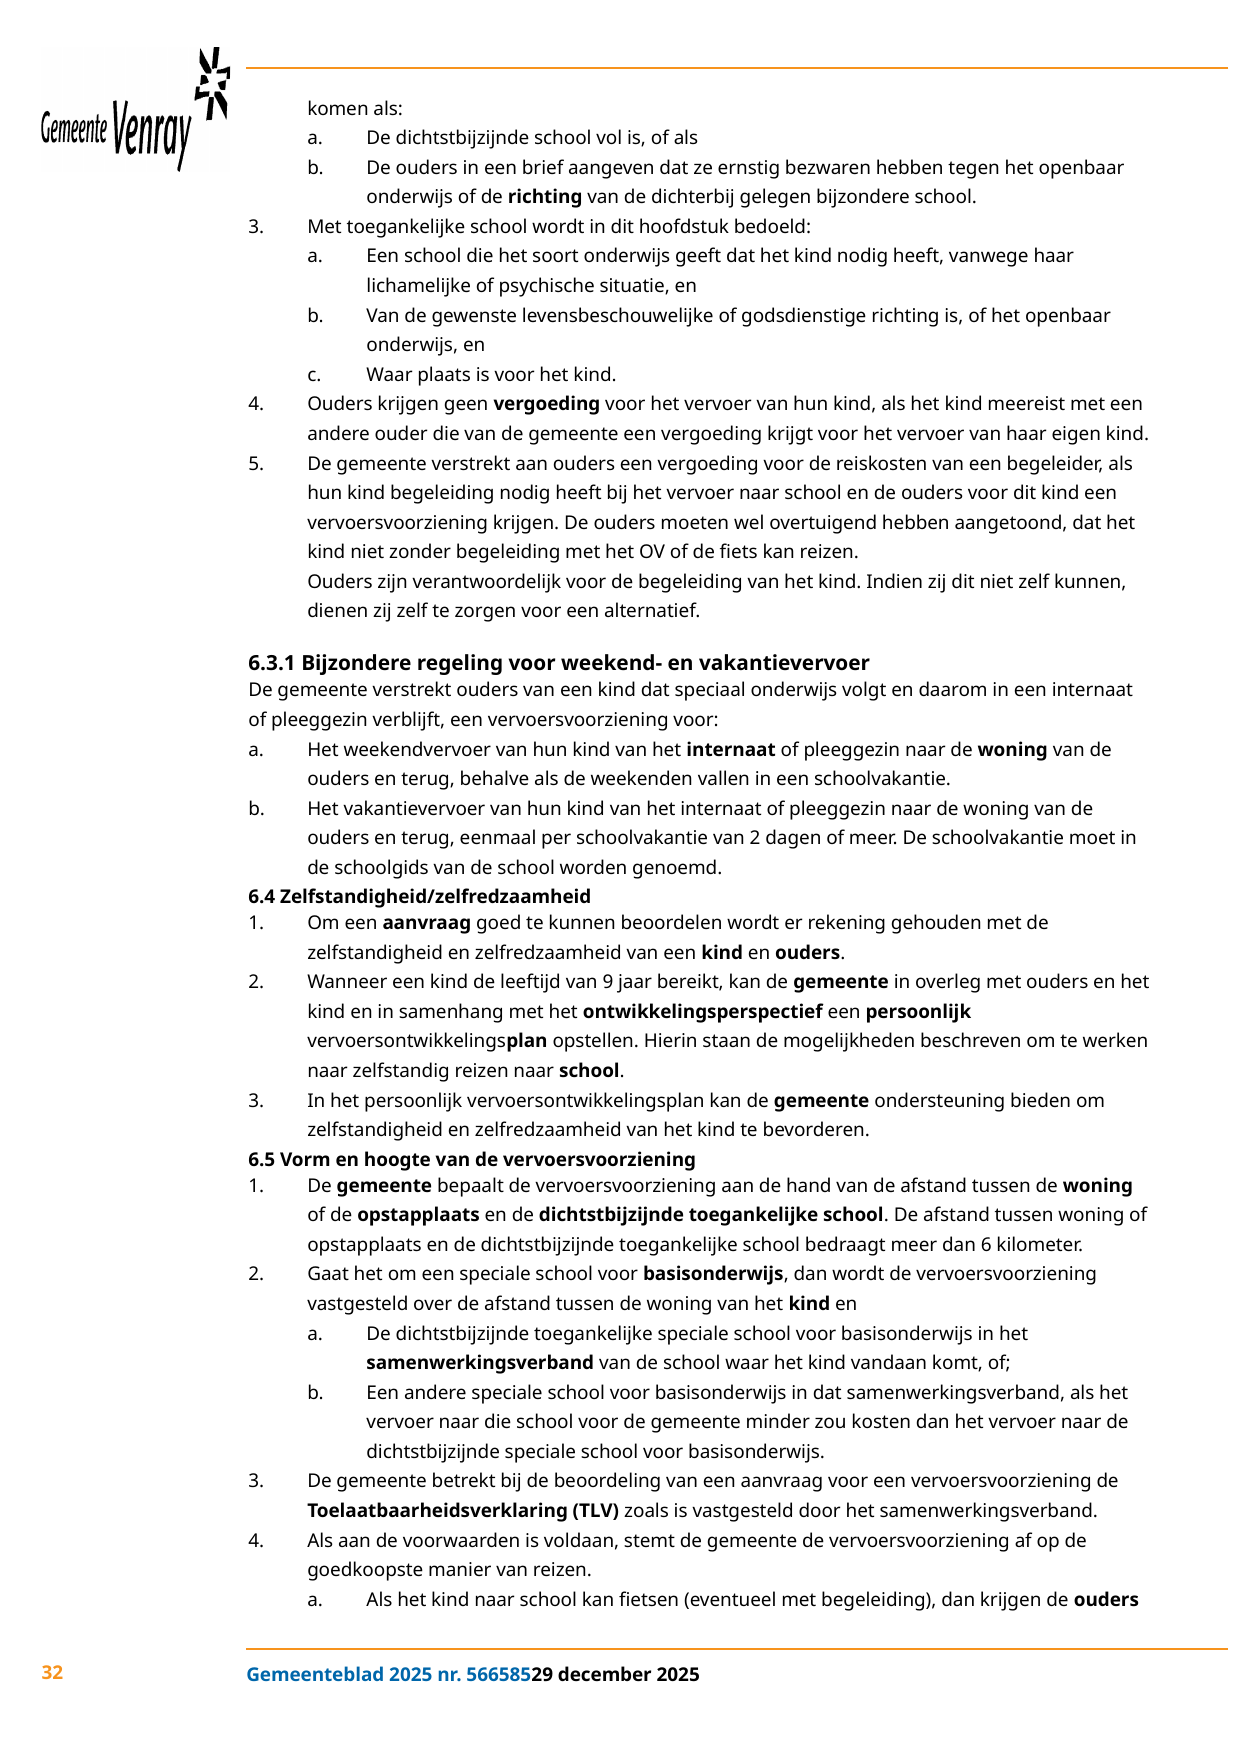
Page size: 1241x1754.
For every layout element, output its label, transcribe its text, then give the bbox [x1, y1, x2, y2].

list Als aan de voorwaarden is voldaan, stemt de gemeente de vervoersvoorziening af op de goedkoopste manier van reizen. [248, 1527, 1152, 1582]
list Wanneer een kind de leeftijd van 9 jaar bereikt, kan de gemeente in overleg met ouders en het kind en in samenhang met het ontwikkelingsperspectief een persoonlijk vervoersontwikkelingsplan opstellen. Hierin staan de mogelijkheden beschreven om te werken naar zelfstandig reizen naar school. [248, 968, 1152, 1083]
text 6.4 Zelfstandigheid/zelfredzaamheid [248, 884, 1152, 909]
text 6.5 Vorm en hoogte van de vervoersvoorziening [248, 1146, 1152, 1172]
text De gemeente verstrekt ouders van een kind dat speciaal onderwijs volgt en daarom in een internaat of pleeggezin verblijft, een vervoersvoorziening voor: [248, 677, 1152, 732]
list De dichtstbijzijnde school vol is, of als [307, 124, 1152, 150]
text 6.3.1 Bijzondere regeling voor weekend- en vakantievervoer [248, 648, 1152, 677]
list De dichtstbijzijnde toegankelijke speciale school voor basisonderwijs in het samenwerkingsverband van de school waar het kind vandaan komt, of; [307, 1320, 1152, 1375]
list Gaat het om een speciale school voor basisonderwijs, dan wordt de vervoersvoorziening vastgesteld over de afstand tussen de woning van het kind en [248, 1261, 1152, 1316]
list Het vakantievervoer van hun kind van het internaat of pleeggezin naar de woning van de ouders en terug, eenmaal per schoolvakantie van 2 dagen of meer. De schoolvakantie moet in de schoolgids van de school worden genoemd. [248, 795, 1152, 880]
list Om een aanvraag goed te kunnen beoordelen wordt er rekening gehouden met de zelfstandigheid en zelfredzaamheid van een kind en ouders. [248, 909, 1152, 965]
list Ouders krijgen geen vergoeding voor het vervoer van hun kind, als het kind meereist met een andere ouder die van de gemeente een vergoeding krijgt voor het vervoer van haar eigen kind. [248, 391, 1152, 446]
list Van de gewenste levensbeschouwelijke of godsdienstige richting is, of het openbaar onderwijs, en [307, 302, 1152, 357]
list De gemeente verstrekt aan ouders een vergoeding voor de reiskosten van een begeleider, als hun kind begeleiding nodig heeft bij het vervoer naar school en de ouders voor dit kind een vervoersvoorziening krijgen. De ouders moeten wel overtuigend hebben aangetoond, dat het kind niet zonder begeleiding met het OV of de fiets kan reizen. [248, 450, 1152, 564]
list Waar plaats is voor het kind. [307, 361, 1152, 387]
list Met toegankelijke school wordt in dit hoofdstuk bedoeld: [248, 213, 1152, 239]
list Ouders zijn verantwoordelijk voor de begeleiding van het kind. Indien zij dit niet zelf kunnen, dienen zij zelf te zorgen voor een alternatief. [248, 568, 1152, 623]
picture [41, 47, 231, 172]
list komen als: [248, 95, 1152, 121]
list De ouders in een brief aangeven dat ze ernstig bezwaren hebben tegen het openbaar onderwijs of de richting van de dichterbij gelegen bijzondere school. [307, 154, 1152, 209]
list Een school die het soort onderwijs geeft dat het kind nodig heeft, vanwege haar lichamelijke of psychische situatie, en [307, 243, 1152, 298]
list De gemeente bepaalt de vervoersvoorziening aan de hand van de afstand tussen de woning of de opstapplaats en de dichtstbijzijnde toegankelijke school. De afstand tussen woning of opstapplaats en de dichtstbijzijnde toegankelijke school bedraagt meer dan 6 kilometer. [248, 1172, 1152, 1257]
list Het weekendvervoer van hun kind van het internaat of pleeggezin naar de woning van de ouders en terug, behalve als de weekenden vallen in een schoolvakantie. [248, 736, 1152, 791]
list Als het kind naar school kan fietsen (eventueel met begeleiding), dan krijgen de ouders [307, 1586, 1152, 1612]
list Een andere speciale school voor basisonderwijs in dat samenwerkingsverband, als het vervoer naar die school voor de gemeente minder zou kosten dan het vervoer naar de dichtstbijzijnde speciale school voor basisonderwijs. [307, 1379, 1152, 1464]
list In het persoonlijk vervoersontwikkelingsplan kan de gemeente ondersteuning bieden om zelfstandigheid en zelfredzaamheid van het kind te bevorderen. [248, 1087, 1152, 1142]
list De gemeente betrekt bij de beoordeling van een aanvraag voor een vervoersvoorziening de Toelaatbaarheidsverklaring (TLV) zoals is vastgesteld door het samenwerkingsverband. [248, 1468, 1152, 1523]
